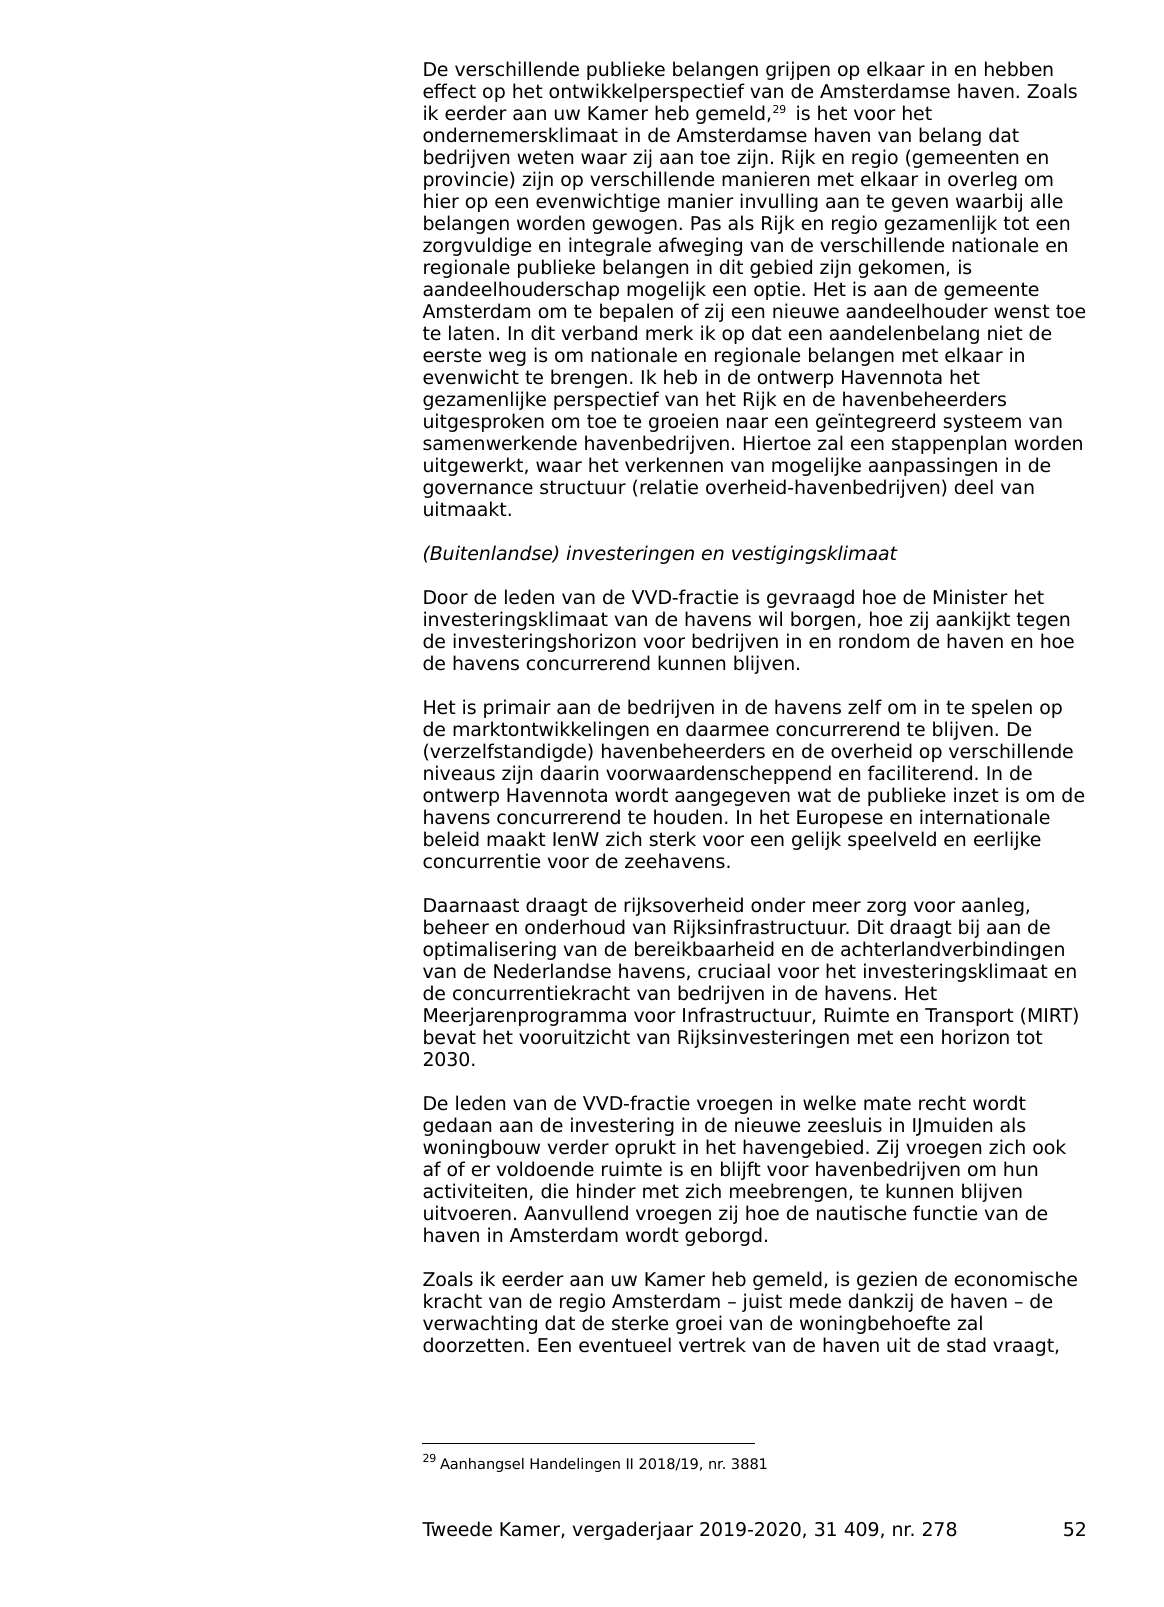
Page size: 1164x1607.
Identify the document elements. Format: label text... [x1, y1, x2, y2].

text Door de leden van de VVD-fractie is gevraagd hoe de Minister het investeringsklimaat van de havens wil borgen, hoe zij aankijkt tegen de investeringshorizon voor bedrijven in en rondom de haven en hoe de havens concurrerend kunnen blijven. [422, 587, 1087, 675]
text Het is primair aan de bedrijven in de havens zelf om in te spelen op de marktontwikkelingen en daarmee concurrerend te blijven. De (verzelfstandigde) havenbeheerders en de overheid op verschillende niveaus zijn daarin voorwaardenscheppend en faciliterend. In de ontwerp Havennota wordt aangegeven wat de publieke inzet is om de havens concurrerend te houden. In het Europese en internationale beleid maakt IenW zich sterk voor een gelijk speelveld en eerlijke concurrentie voor de zeehavens. [422, 697, 1087, 873]
text Aanhangsel Handelingen II 2018/19, nr. 3881 [422, 1452, 1087, 1474]
text De verschillende publieke belangen grijpen op elkaar in en hebben effect op het ontwikkelperspectief van de Amsterdamse haven. Zoals ik eerder aan uw Kamer heb gemeld, is het voor het ondernemersklimaat in de Amsterdamse haven van belang dat bedrijven weten waar zij aan toe zijn. Rijk en regio (gemeenten en provincie) zijn op verschillende manieren met elkaar in overleg om hier op een evenwichtige manier invulling aan te geven waarbij alle belangen worden gewogen. Pas als Rijk en regio gezamenlijk tot een zorgvuldige en integrale afweging van de verschillende nationale en regionale publieke belangen in dit gebied zijn gekomen, is aandeelhouderschap mogelijk een optie. Het is aan de gemeente Amsterdam om te bepalen of zij een nieuwe aandeelhouder wenst toe te laten. In dit verband merk ik op dat een aandelenbelang niet de eerste weg is om nationale en regionale belangen met elkaar in evenwicht te brengen. Ik heb in de ontwerp Havennota het gezamenlijke perspectief van het Rijk en de havenbeheerders uitgesproken om toe te groeien naar een geïntegreerd systeem van samenwerkende havenbedrijven. Hiertoe zal een stappenplan worden uitgewerkt, waar het verkennen van mogelijke aanpassingen in de governance structuur (relatie overheid-havenbedrijven) deel van uitmaakt. [422, 59, 1087, 521]
subtitle (Buitenlandse) investeringen en vestigingsklimaat [422, 543, 1087, 565]
text Daarnaast draagt de rijksoverheid onder meer zorg voor aanleg, beheer en onderhoud van Rijksinfrastructuur. Dit draagt bij aan de optimalisering van de bereikbaarheid en de achterlandverbindingen van de Nederlandse havens, cruciaal voor het investeringsklimaat en de concurrentiekracht van bedrijven in de havens. Het Meerjarenprogramma voor Infrastructuur, Ruimte en Transport (MIRT) bevat het vooruitzicht van Rijksinvesteringen met een horizon tot 2030. [422, 895, 1087, 1071]
text De leden van de VVD-fractie vroegen in welke mate recht wordt gedaan aan de investering in de nieuwe zeesluis in IJmuiden als woningbouw verder oprukt in het havengebied. Zij vroegen zich ook af of er voldoende ruimte is en blijft voor havenbedrijven om hun activiteiten, die hinder met zich meebrengen, te kunnen blijven uitvoeren. Aanvullend vroegen zij hoe de nautische functie van de haven in Amsterdam wordt geborgd. [422, 1093, 1087, 1247]
text Zoals ik eerder aan uw Kamer heb gemeld, is gezien de economische kracht van de regio Amsterdam – juist mede dankzij de haven – de verwachting dat de sterke groei van de woningbehoefte zal doorzetten. Een eventueel vertrek van de haven uit de stad vraagt, [422, 1269, 1087, 1357]
